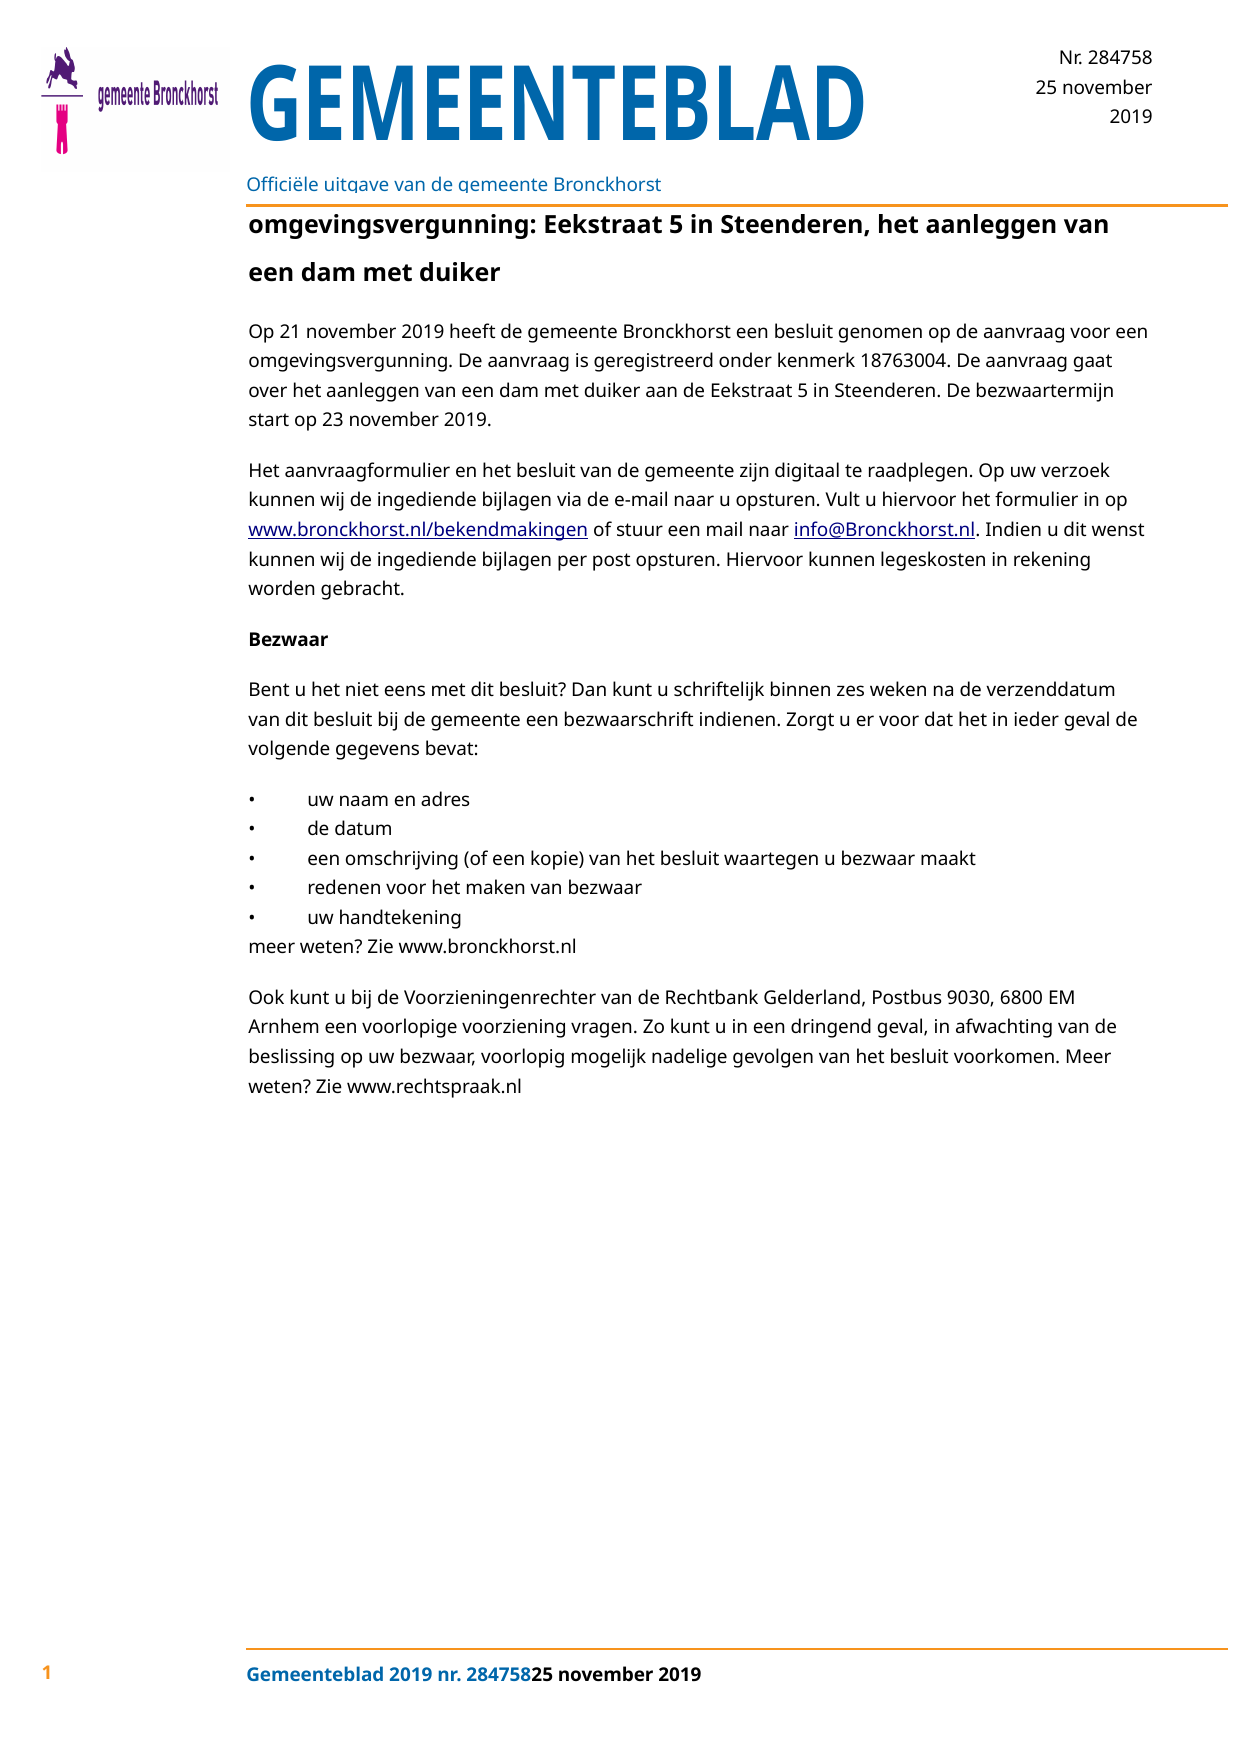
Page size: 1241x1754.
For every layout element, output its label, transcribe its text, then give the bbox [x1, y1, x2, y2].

text omgevingsvergunning: Eekstraat 5 in Steenderen, het aanleggen van een dam met duiker [248, 207, 1152, 288]
text Bezwaar [248, 626, 1152, 652]
list uw handtekening [248, 904, 1152, 930]
text Ook kunt u bij de Voorzieningenrechter van de Rechtbank Gelderland, Postbus 9030, 6800 EM Arnhem een voorlopige voorziening vragen. Zo kunt u in een dringend geval, in afwachting van de beslissing op uw bezwaar, voorlopig mogelijk nadelige gevolgen van het besluit voorkomen. Meer weten? Zie www.rechtspraak.nl [248, 984, 1152, 1099]
text Het aanvraagformulier en het besluit van de gemeente zijn digitaal te raadplegen. Op uw verzoek kunnen wij de ingediende bijlagen via de e-mail naar u opsturen. Vult u hiervoor het formulier in op www.bronckhorst.nl/bekendmakingen of stuur een mail naar info@Bronckhorst.nl. Indien u dit wenst kunnen wij de ingediende bijlagen per post opsturen. Hiervoor kunnen legeskosten in rekening worden gebracht. [248, 457, 1152, 601]
text Op 21 november 2019 heeft de gemeente Bronckhorst een besluit genomen op de aanvraag voor een omgevingsvergunning. De aanvraag is geregistreerd onder kenmerk 18763004. De aanvraag gaat over het aanleggen van een dam met duiker aan de Eekstraat 5 in Steenderen. De bezwaartermijn start op 23 november 2019. [248, 318, 1152, 432]
list de datum [248, 815, 1152, 841]
picture [41, 47, 231, 172]
list redenen voor het maken van bezwaar [248, 874, 1152, 900]
list een omschrijving (of een kopie) van het besluit waartegen u bezwaar maakt [248, 845, 1152, 871]
list uw naam en adres [248, 786, 1152, 812]
text Bent u het niet eens met dit besluit? Dan kunt u schriftelijk binnen zes weken na de verzenddatum van dit besluit bij de gemeente een bezwaarschrift indienen. Zorgt u er voor dat het in ieder geval de volgende gegevens bevat: [248, 676, 1152, 761]
text meer weten? Zie www.bronckhorst.nl [248, 934, 1152, 959]
